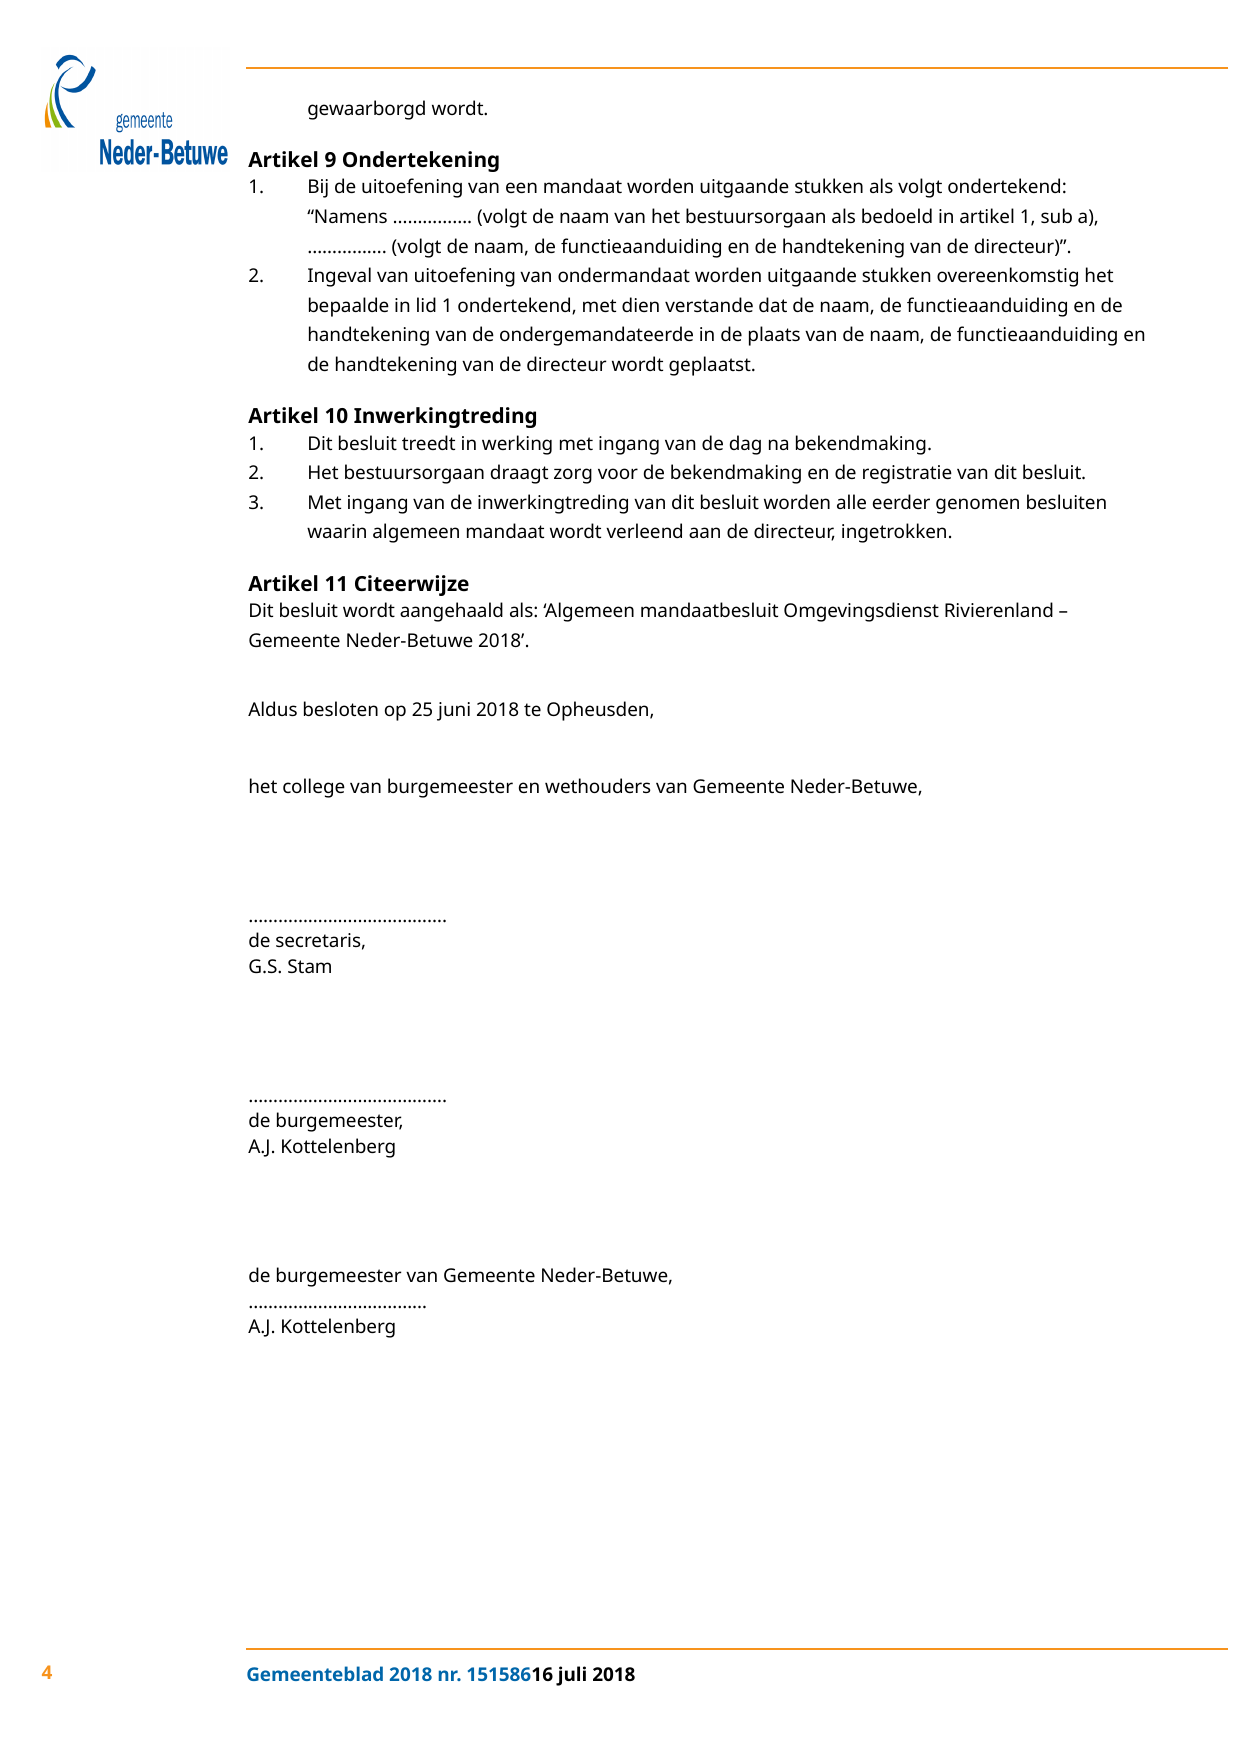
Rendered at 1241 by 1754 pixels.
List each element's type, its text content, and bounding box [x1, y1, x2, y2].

list Met ingang van de inwerkingtreding van dit besluit worden alle eerder genomen besluiten waarin algemeen mandaat wordt verleend aan de directeur, ingetrokken. [248, 489, 1152, 544]
text het college van burgemeester en wethouders van Gemeente Neder-Betuwe, [248, 773, 1152, 799]
text Artikel 9 Ondertekening [248, 145, 1152, 174]
picture [41, 47, 231, 172]
list Bij de uitoefening van een mandaat worden uitgaande stukken als volgt ondertekend: “Namens ……………. (volgt de naam van het bestuursorgaan als bedoeld in artikel 1, sub a), ……………. (volgt de naam, de functieaanduiding en de handtekening van de directeur)”. [248, 174, 1152, 258]
text Dit besluit wordt aangehaald als: ‘Algemeen mandaatbesluit Omgevingsdienst Rivierenland – Gemeente Neder-Betuwe 2018’. [248, 598, 1152, 653]
text …………………………………. [248, 1082, 1152, 1108]
text …………………………………. [248, 902, 1152, 928]
text Artikel 10 Inwerkingtreding [248, 402, 1152, 430]
list Ingeval van uitoefening van ondermandaat worden uitgaande stukken overeenkomstig het bepaalde in lid 1 ondertekend, met dien verstande dat de naam, de functieaanduiding en de handtekening van de ondergemandateerde in de plaats van de naam, de functieaanduiding en de handtekening van de directeur wordt geplaatst. [248, 262, 1152, 377]
list Het bestuursorgaan draagt zorg voor de bekendmaking en de registratie van dit besluit. [248, 459, 1152, 485]
text ……………………………… [248, 1288, 1152, 1313]
text de burgemeester van Gemeente Neder-Betuwe, [248, 1262, 1152, 1288]
text de secretaris, [248, 928, 1152, 953]
text Aldus besloten op 25 juni 2018 te Opheusden, [248, 696, 1152, 722]
text de burgemeester, [248, 1108, 1152, 1133]
text A.J. Kottelenberg [248, 1313, 1152, 1339]
list gewaarborgd wordt. [248, 95, 1152, 121]
list Dit besluit treedt in werking met ingang van de dag na bekendmaking. [248, 430, 1152, 456]
text Artikel 11 Citeerwijze [248, 569, 1152, 598]
text A.J. Kottelenberg [248, 1133, 1152, 1159]
text G.S. Stam [248, 953, 1152, 979]
